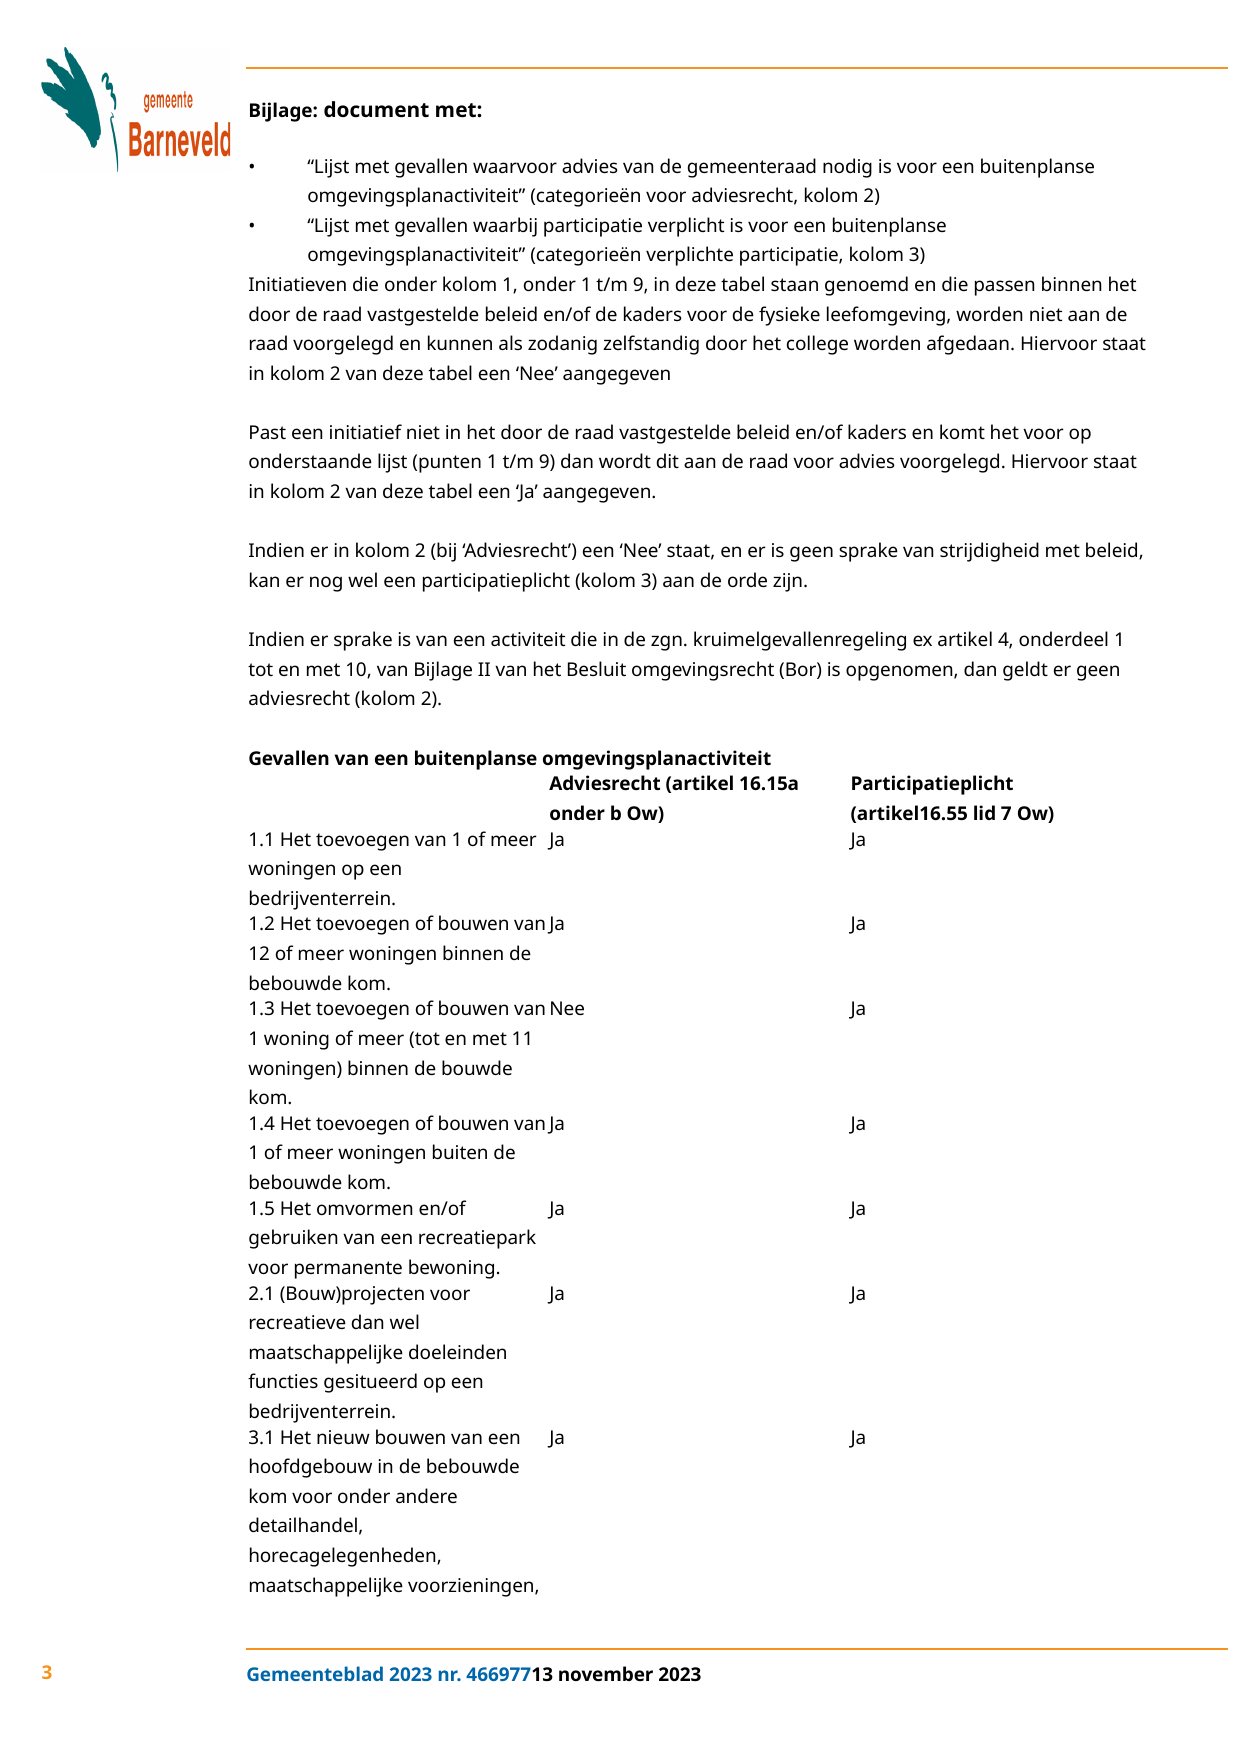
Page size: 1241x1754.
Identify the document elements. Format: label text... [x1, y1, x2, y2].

text Indien er sprake is van een activiteit die in de zgn. kruimelgevallenregeling ex artikel 4, onderdeel 1 tot en met 10, van Bijlage II van het Besluit omgevingsrecht (Bor) is opgenomen, dan geldt er geen adviesrecht (kolom 2). [248, 626, 1152, 711]
table_cell 2.1 (Bouw)projecten voor recreatieve dan wel maatschappelijke doeleinden functies gesitueerd op een bedrijventerrein. [248, 1280, 549, 1424]
list “Lijst met gevallen waarvoor advies van de gemeenteraad nodig is voor een buitenplanse omgevingsplanactiviteit” (categorieën voor adviesrecht, kolom 2) [248, 153, 1152, 208]
table_cell Ja [850, 1280, 1152, 1424]
picture [41, 47, 231, 172]
text Past een initiatief niet in het door de raad vastgestelde beleid en/of kaders en komt het voor op onderstaande lijst (punten 1 t/m 9) dan wordt dit aan de raad voor advies voorgelegd. Hiervoor staat in kolom 2 van deze tabel een ‘Ja’ aangegeven. [248, 419, 1152, 504]
text Initiatieven die onder kolom 1, onder 1 t/m 9, in deze tabel staan genoemd en die passen binnen het door de raad vastgestelde beleid en/of de kaders voor de fysieke leefomgeving, worden niet aan de raad voorgelegd en kunnen als zodanig zelfstandig door het college worden afgedaan. Hiervoor staat in kolom 2 van deze tabel een ‘Nee’ aangegeven [248, 271, 1152, 386]
table_cell Ja [549, 911, 850, 996]
table_cell Ja [549, 1424, 850, 1597]
table_cell 1.3 Het toevoegen of bouwen van 1 woning of meer (tot en met 11 woningen) binnen de bouwde kom. [248, 996, 549, 1110]
table_cell Ja [850, 1195, 1152, 1280]
table_cell Nee [549, 996, 850, 1110]
table_cell 1.4 Het toevoegen of bouwen van 1 of meer woningen buiten de bebouwde kom. [248, 1110, 549, 1195]
table_cell Ja [549, 1280, 850, 1424]
table_header Gevallen van een buitenplanse omgevingsplanactiviteit [248, 745, 1152, 770]
text Indien er in kolom 2 (bij ‘Adviesrecht’) een ‘Nee’ staat, en er is geen sprake van strijdigheid met beleid, kan er nog wel een participatieplicht (kolom 3) aan de orde zijn. [248, 537, 1152, 593]
table_cell Ja [850, 1424, 1152, 1597]
table_cell 3.1 Het nieuw bouwen van een hoofdgebouw in de bebouwde kom voor onder andere detailhandel, horecagelegenheden, maatschappelijke voorzieningen, [248, 1424, 549, 1597]
table_cell Ja [850, 1110, 1152, 1195]
table_cell 1.2 Het toevoegen of bouwen van 12 of meer woningen binnen de bebouwde kom. [248, 911, 549, 996]
list “Lijst met gevallen waarbij participatie verplicht is voor een buitenplanse omgevingsplanactiviteit” (categorieën verplichte participatie, kolom 3) [248, 212, 1152, 267]
table_cell Participatieplicht (artikel16.55 lid 7 Ow) [850, 770, 1152, 826]
table_cell [248, 770, 549, 826]
table_cell Adviesrecht (artikel 16.15a onder b Ow) [549, 770, 850, 826]
table_cell Ja [549, 826, 850, 911]
table_cell Ja [850, 826, 1152, 911]
text Bijlage: document met: [248, 95, 1152, 123]
table_cell Ja [549, 1195, 850, 1280]
table_cell Ja [850, 911, 1152, 996]
table_cell Ja [850, 996, 1152, 1110]
table_cell 1.1 Het toevoegen van 1 of meer woningen op een bedrijventerrein. [248, 826, 549, 911]
table_cell 1.5 Het omvormen en/of gebruiken van een recreatiepark voor permanente bewoning. [248, 1195, 549, 1280]
table_cell Ja [549, 1110, 850, 1195]
